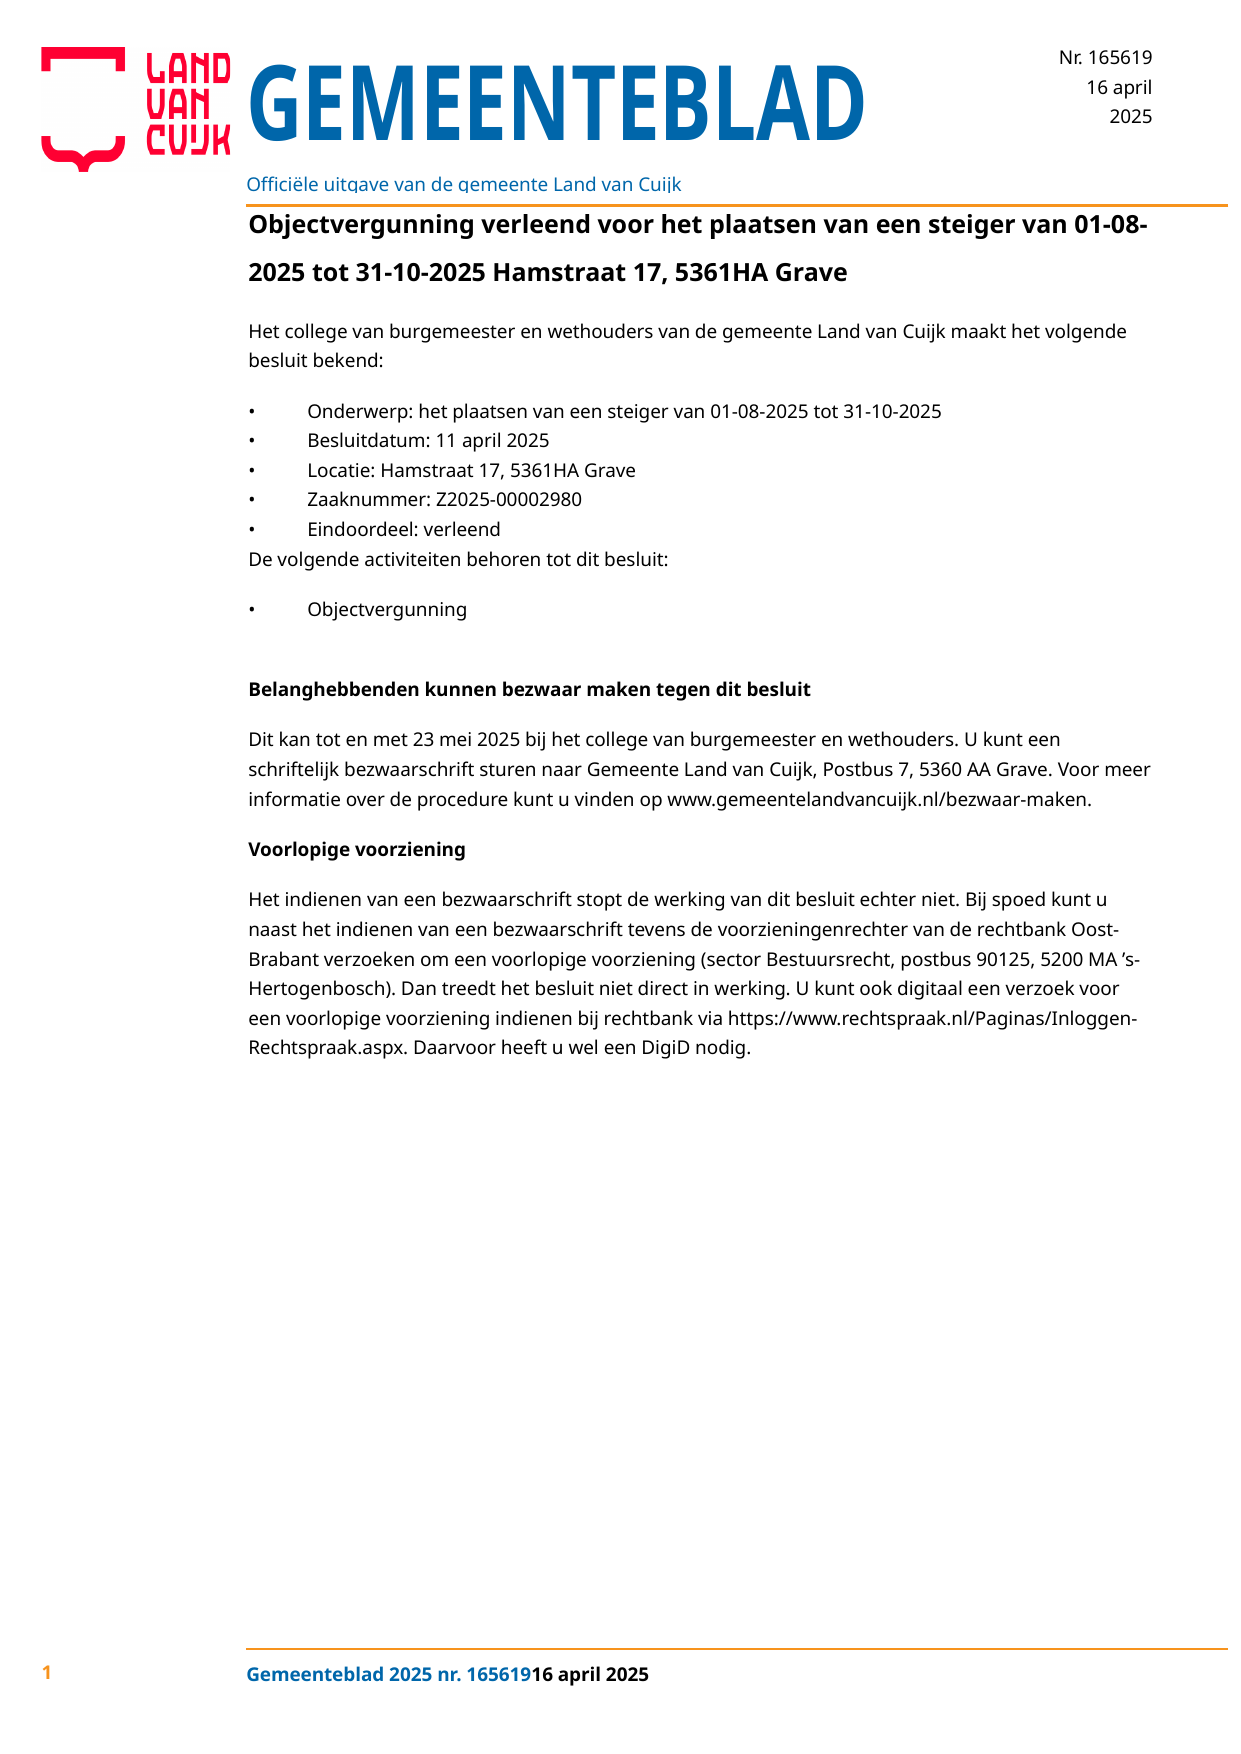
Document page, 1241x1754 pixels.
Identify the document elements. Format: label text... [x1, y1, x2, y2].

list Objectvergunning [248, 596, 1152, 622]
text Dit kan tot en met 23 mei 2025 bij het college van burgemeester en wethouders. U kunt een schriftelijk bezwaarschrift sturen naar Gemeente Land van Cuijk, Postbus 7, 5360 AA Grave. Voor meer informatie over de procedure kunt u vinden op www.gemeentelandvancuijk.nl/bezwaar-maken. [248, 727, 1152, 812]
text Objectvergunning verleend voor het plaatsen van een steiger van 01-08-2025 tot 31-10-2025 Hamstraat 17, 5361HA Grave [248, 207, 1152, 288]
list Onderwerp: het plaatsen van een steiger van 01-08-2025 tot 31-10-2025 [248, 398, 1152, 424]
text Belanghebbenden kunnen bezwaar maken tegen dit besluit [248, 676, 1152, 702]
picture [41, 47, 231, 172]
text Het indienen van een bezwaarschrift stopt de werking van dit besluit echter niet. Bij spoed kunt u naast het indienen van een bezwaarschrift tevens de voorzieningenrechter van de rechtbank Oost-Brabant verzoeken om een voorlopige voorziening (sector Bestuursrecht, postbus 90125, 5200 MA ’s-Hertogenbosch). Dan treedt het besluit niet direct in werking. U kunt ook digitaal een verzoek voor een voorlopige voorziening indienen bij rechtbank via https://www.rechtspraak.nl/Paginas/Inloggen-Rechtspraak.aspx. Daarvoor heeft u wel een DigiD nodig. [248, 887, 1152, 1060]
text Het college van burgemeester en wethouders van de gemeente Land van Cuijk maakt het volgende besluit bekend: [248, 318, 1152, 373]
list Eindoordeel: verleend [248, 516, 1152, 542]
text Voorlopige voorziening [248, 836, 1152, 862]
text De volgende activiteiten behoren tot dit besluit: [248, 546, 1152, 572]
list Zaaknummer: Z2025-00002980 [248, 487, 1152, 512]
list Locatie: Hamstraat 17, 5361HA Grave [248, 457, 1152, 483]
list Besluitdatum: 11 april 2025 [248, 427, 1152, 453]
